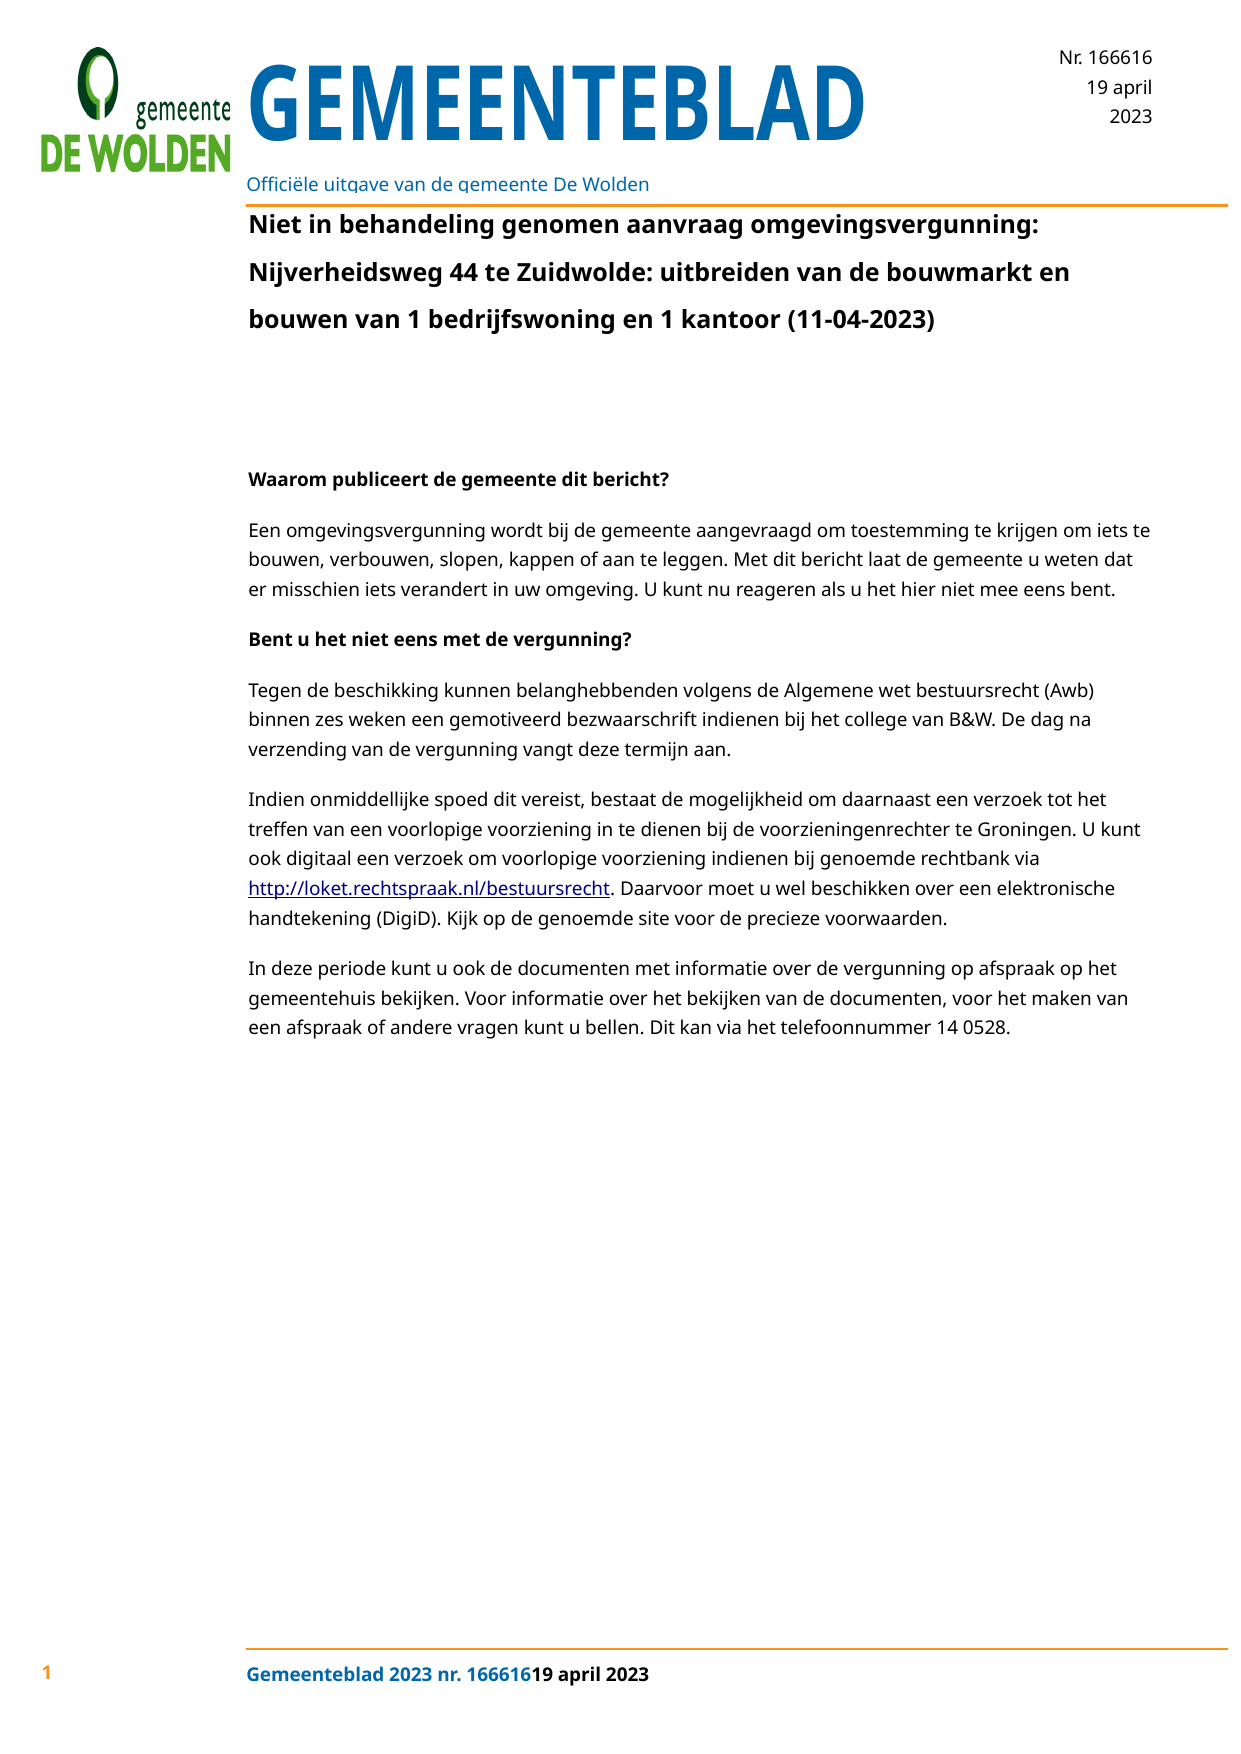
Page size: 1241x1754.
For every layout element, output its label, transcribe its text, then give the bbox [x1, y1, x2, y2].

text Niet in behandeling genomen aanvraag omgevingsvergunning: Nijverheidsweg 44 te Zuidwolde: uitbreiden van de bouwmarkt en bouwen van 1 bedrijfswoning en 1 kantoor (11-04-2023) [248, 207, 1152, 336]
text Indien onmiddellijke spoed dit vereist, bestaat de mogelijkheid om daarnaast een verzoek tot het treffen van een voorlopige voorziening in te dienen bij de voorzieningenrechter te Groningen. U kunt ook digitaal een verzoek om voorlopige voorziening indienen bij genoemde rechtbank via http://loket.rechtspraak.nl/bestuursrecht. Daarvoor moet u wel beschikken over een elektronische handtekening (DigiD). Kijk op de genoemde site voor de precieze voorwaarden. [248, 786, 1152, 930]
text Bent u het niet eens met de vergunning? [248, 626, 1152, 652]
text Een omgevingsvergunning wordt bij de gemeente aangevraagd om toestemming te krijgen om iets te bouwen, verbouwen, slopen, kappen of aan te leggen. Met dit bericht laat de gemeente u weten dat er misschien iets verandert in uw omgeving. U kunt nu reageren als u het hier niet mee eens bent. [248, 517, 1152, 602]
text Waarom publiceert de gemeente dit bericht? [248, 466, 1152, 492]
text Tegen de beschikking kunnen belanghebbenden volgens de Algemene wet bestuursrecht (Awb) binnen zes weken een gemotiveerd bezwaarschrift indienen bij het college van B&W. De dag na verzending van de vergunning vangt deze termijn aan. [248, 677, 1152, 762]
picture [41, 47, 231, 172]
text In deze periode kunt u ook de documenten met informatie over de vergunning op afspraak op het gemeentehuis bekijken. Voor informatie over het bekijken van de documenten, voor het maken van een afspraak of andere vragen kunt u bellen. Dit kan via het telefoonnummer 14 0528. [248, 955, 1152, 1040]
